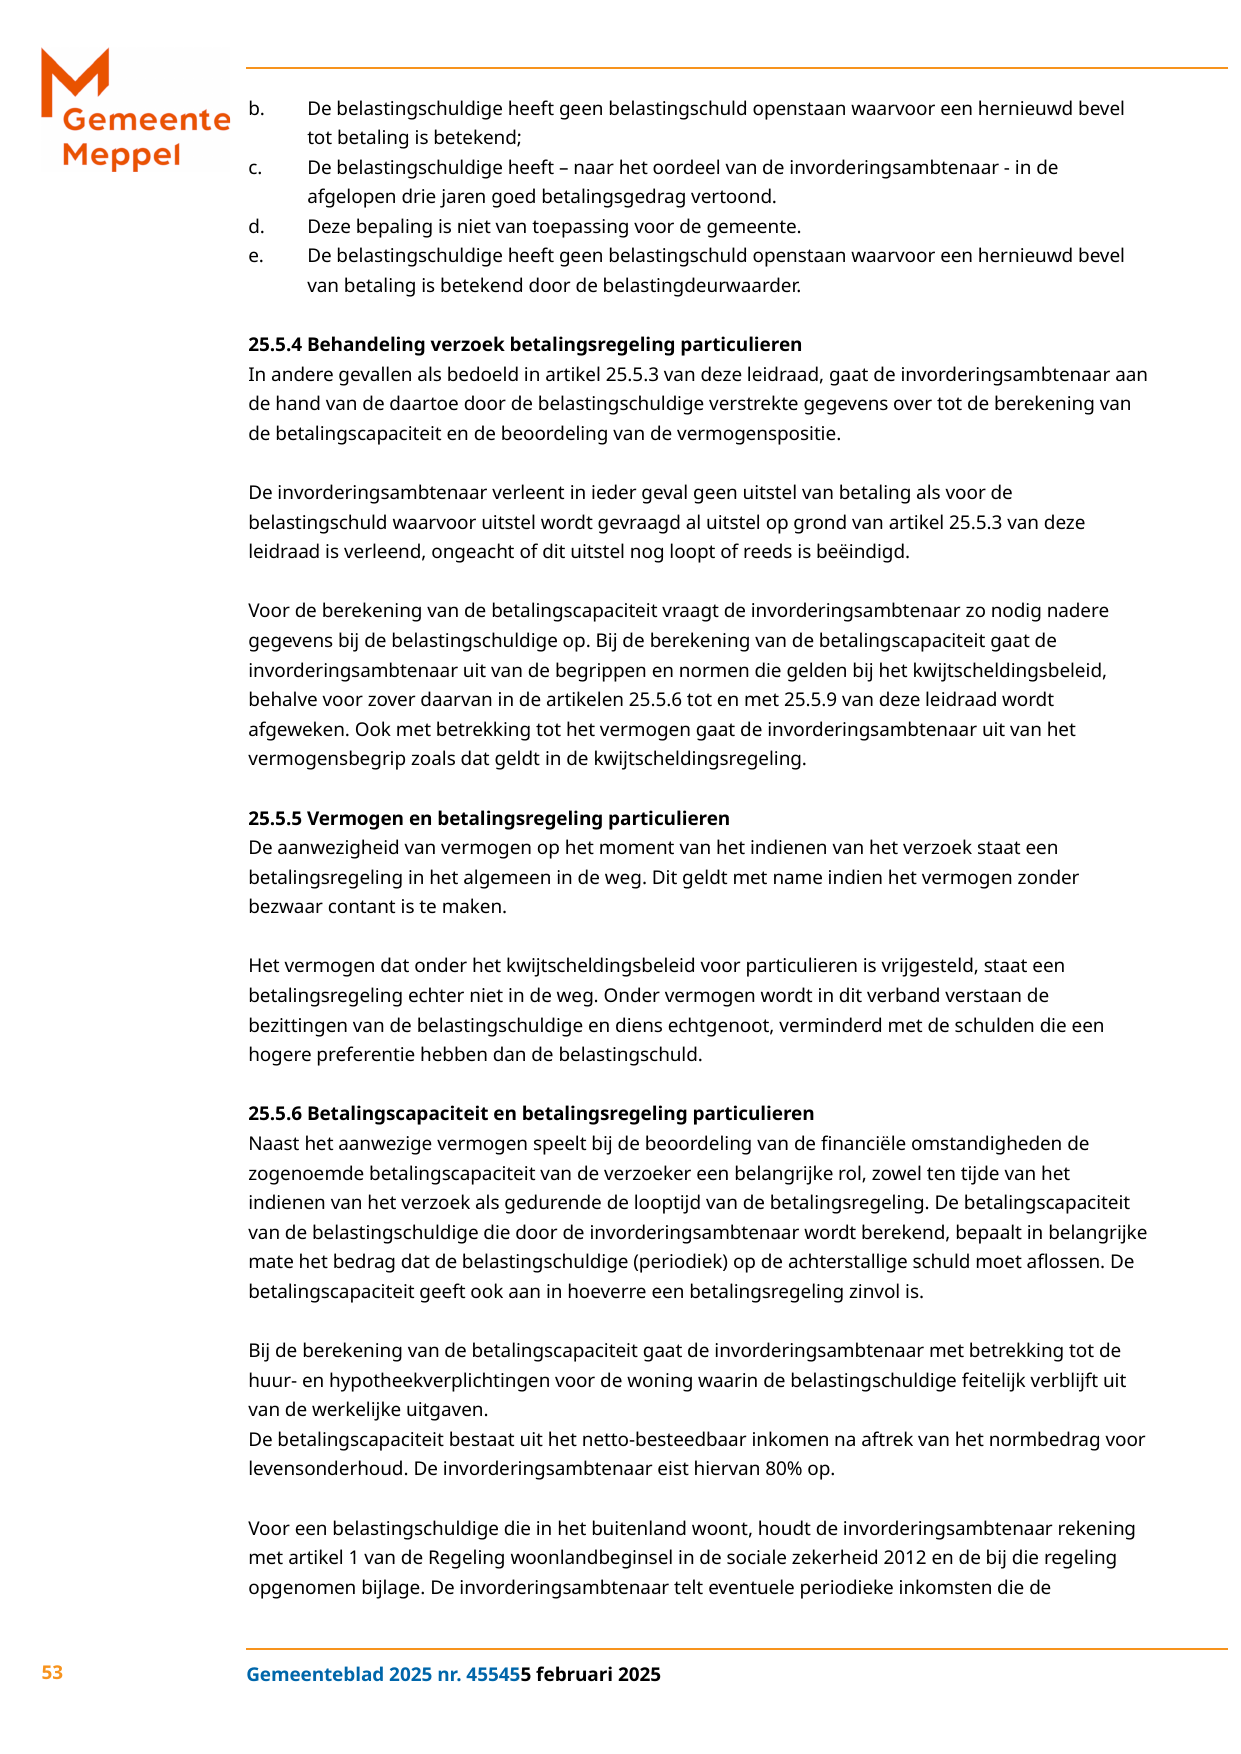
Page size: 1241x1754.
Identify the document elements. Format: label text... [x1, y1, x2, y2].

text Naast het aanwezige vermogen speelt bij de beoordeling van de financiële omstandigheden de zogenoemde betalingscapaciteit van de verzoeker een belangrijke rol, zowel ten tijde van het indienen van het verzoek als gedurende de looptijd van de betalingsregeling. De betalingscapaciteit van de belastingschuldige die door de invorderingsambtenaar wordt berekend, bepaalt in belangrijke mate het bedrag dat de belastingschuldige (periodiek) op de achterstallige schuld moet aflossen. De betalingscapaciteit geeft ook aan in hoeverre een betalingsregeling zinvol is. [248, 1130, 1152, 1304]
list De belastingschuldige heeft geen belastingschuld openstaan waarvoor een hernieuwd bevel van betaling is betekend door de belastingdeurwaarder. [248, 243, 1152, 298]
list De belastingschuldige heeft – naar het oordeel van de invorderingsambtenaar - in de afgelopen drie jaren goed betalingsgedrag vertoond. [248, 154, 1152, 209]
text De aanwezigheid van vermogen op het moment van het indienen van het verzoek staat een betalingsregeling in het algemeen in de weg. Dit geldt met name indien het vermogen zonder bezwaar contant is te maken. [248, 834, 1152, 919]
text Bij de berekening van de betalingscapaciteit gaat de invorderingsambtenaar met betrekking tot de huur- en hypotheekverplichtingen voor de woning waarin de belastingschuldige feitelijk verblijft uit van de werkelijke uitgaven. [248, 1337, 1152, 1422]
text Voor een belastingschuldige die in het buitenland woont, houdt de invorderingsambtenaar rekening met artikel 1 van de Regeling woonlandbeginsel in de sociale zekerheid 2012 en de bij die regeling opgenomen bijlage. De invorderingsambtenaar telt eventuele periodieke inkomsten die de [248, 1515, 1152, 1600]
list Deze bepaling is niet van toepassing voor de gemeente. [248, 213, 1152, 239]
text Voor de berekening van de betalingscapaciteit vraagt de invorderingsambtenaar zo nodig nadere gegevens bij de belastingschuldige op. Bij de berekening van de betalingscapaciteit gaat de invorderingsambtenaar uit van de begrippen en normen die gelden bij het kwijtscheldingsbeleid, behalve voor zover daarvan in de artikelen 25.5.6 tot en met 25.5.9 van deze leidraad wordt afgeweken. Ook met betrekking tot het vermogen gaat de invorderingsambtenaar uit van het vermogensbegrip zoals dat geldt in de kwijtscheldingsregeling. [248, 598, 1152, 771]
text 25.5.5 Vermogen en betalingsregeling particulieren [248, 805, 1152, 831]
picture [41, 47, 231, 172]
list De belastingschuldige heeft geen belastingschuld openstaan waarvoor een hernieuwd bevel tot betaling is betekend; [248, 95, 1152, 150]
text Het vermogen dat onder het kwijtscheldingsbeleid voor particulieren is vrijgesteld, staat een betalingsregeling echter niet in de weg. Onder vermogen wordt in dit verband verstaan de bezittingen van de belastingschuldige en diens echtgenoot, verminderd met de schulden die een hogere preferentie hebben dan de belastingschuld. [248, 953, 1152, 1067]
text 25.5.4 Behandeling verzoek betalingsregeling particulieren [248, 331, 1152, 357]
text 25.5.6 Betalingscapaciteit en betalingsregeling particulieren [248, 1101, 1152, 1126]
text De betalingscapaciteit bestaat uit het netto-besteedbaar inkomen na aftrek van het normbedrag voor levensonderhoud. De invorderingsambtenaar eist hiervan 80% op. [248, 1426, 1152, 1481]
text In andere gevallen als bedoeld in artikel 25.5.3 van deze leidraad, gaat de invorderingsambtenaar aan de hand van de daartoe door de belastingschuldige verstrekte gegevens over tot de berekening van de betalingscapaciteit en de beoordeling van de vermogenspositie. [248, 361, 1152, 446]
text De invorderingsambtenaar verleent in ieder geval geen uitstel van betaling als voor de belastingschuld waarvoor uitstel wordt gevraagd al uitstel op grond van artikel 25.5.3 van deze leidraad is verleend, ongeacht of dit uitstel nog loopt of reeds is beëindigd. [248, 479, 1152, 564]
